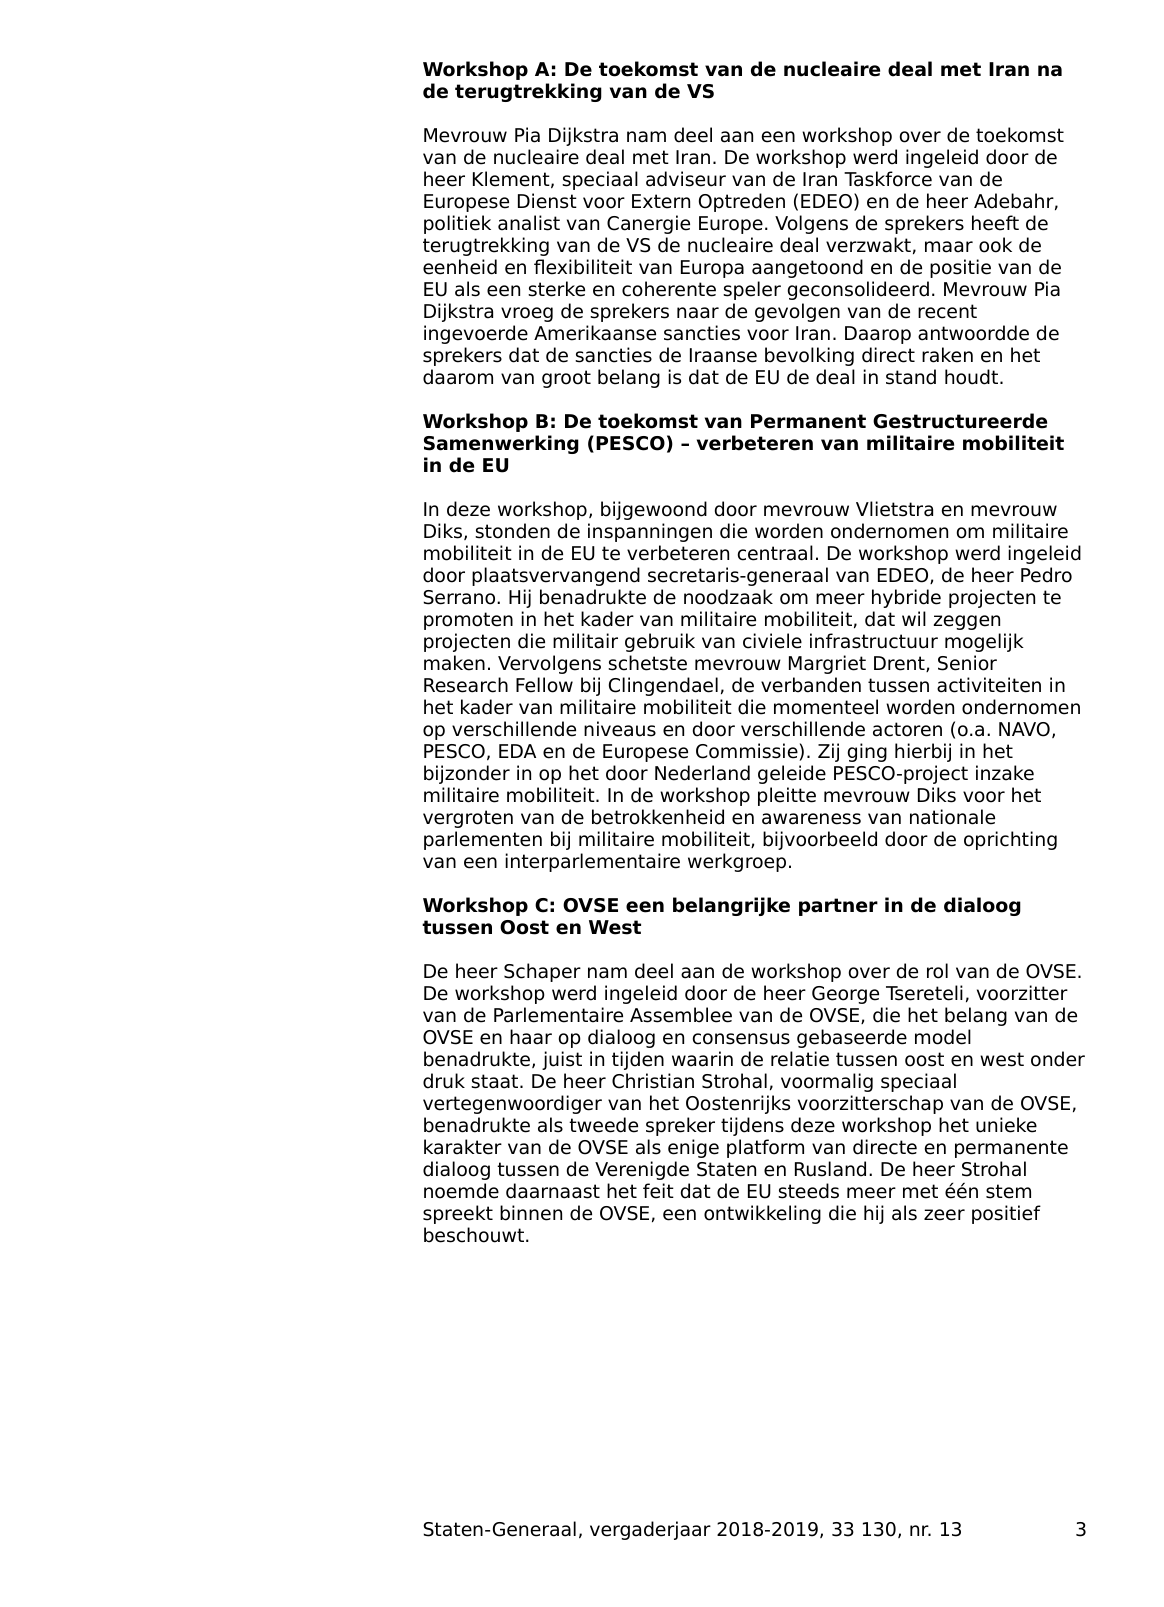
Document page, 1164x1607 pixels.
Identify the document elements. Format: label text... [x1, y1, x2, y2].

text De heer Schaper nam deel aan de workshop over de rol van de OVSE. De workshop werd ingeleid door de heer George Tsereteli, voorzitter van de Parlementaire Assemblee van de OVSE, die het belang van de OVSE en haar op dialoog en consensus gebaseerde model benadrukte, juist in tijden waarin de relatie tussen oost en west onder druk staat. De heer Christian Strohal, voormalig speciaal vertegenwoordiger van het Oostenrijks voorzitterschap van de OVSE, benadrukte als tweede spreker tijdens deze workshop het unieke karakter van de OVSE als enige platform van directe en permanente dialoog tussen de Verenigde Staten en Rusland. De heer Strohal noemde daarnaast het feit dat de EU steeds meer met één stem spreekt binnen de OVSE, een ontwikkeling die hij als zeer positief beschouwt. [422, 961, 1087, 1247]
subtitle Workshop C: OVSE een belangrijke partner in de dialoog tussen Oost en West [422, 895, 1087, 939]
text In deze workshop, bijgewoond door mevrouw Vlietstra en mevrouw Diks, stonden de inspanningen die worden ondernomen om militaire mobiliteit in de EU te verbeteren centraal. De workshop werd ingeleid door plaatsvervangend secretaris-generaal van EDEO, de heer Pedro Serrano. Hij benadrukte de noodzaak om meer hybride projecten te promoten in het kader van militaire mobiliteit, dat wil zeggen projecten die militair gebruik van civiele infrastructuur mogelijk maken. Vervolgens schetste mevrouw Margriet Drent, Senior Research Fellow bij Clingendael, de verbanden tussen activiteiten in het kader van militaire mobiliteit die momenteel worden ondernomen op verschillende niveaus en door verschillende actoren (o.a. NAVO, PESCO, EDA en de Europese Commissie). Zij ging hierbij in het bijzonder in op het door Nederland geleide PESCO-project inzake militaire mobiliteit. In de workshop pleitte mevrouw Diks voor het vergroten van de betrokkenheid en awareness van nationale parlementen bij militaire mobiliteit, bijvoorbeeld door de oprichting van een interparlementaire werkgroep. [422, 499, 1087, 873]
subtitle Workshop B: De toekomst van Permanent Gestructureerde Samenwerking (PESCO) – verbeteren van militaire mobiliteit in de EU [422, 411, 1087, 477]
text Mevrouw Pia Dijkstra nam deel aan een workshop over de toekomst van de nucleaire deal met Iran. De workshop werd ingeleid door de heer Klement, speciaal adviseur van de Iran Taskforce van de Europese Dienst voor Extern Optreden (EDEO) en de heer Adebahr, politiek analist van Canergie Europe. Volgens de sprekers heeft de terugtrekking van de VS de nucleaire deal verzwakt, maar ook de eenheid en flexibiliteit van Europa aangetoond en de positie van de EU als een sterke en coherente speler geconsolideerd. Mevrouw Pia Dijkstra vroeg de sprekers naar de gevolgen van de recent ingevoerde Amerikaanse sancties voor Iran. Daarop antwoordde de sprekers dat de sancties de Iraanse bevolking direct raken en het daarom van groot belang is dat de EU de deal in stand houdt. [422, 125, 1087, 389]
subtitle Workshop A: De toekomst van de nucleaire deal met Iran na de terugtrekking van de VS [422, 59, 1087, 103]
